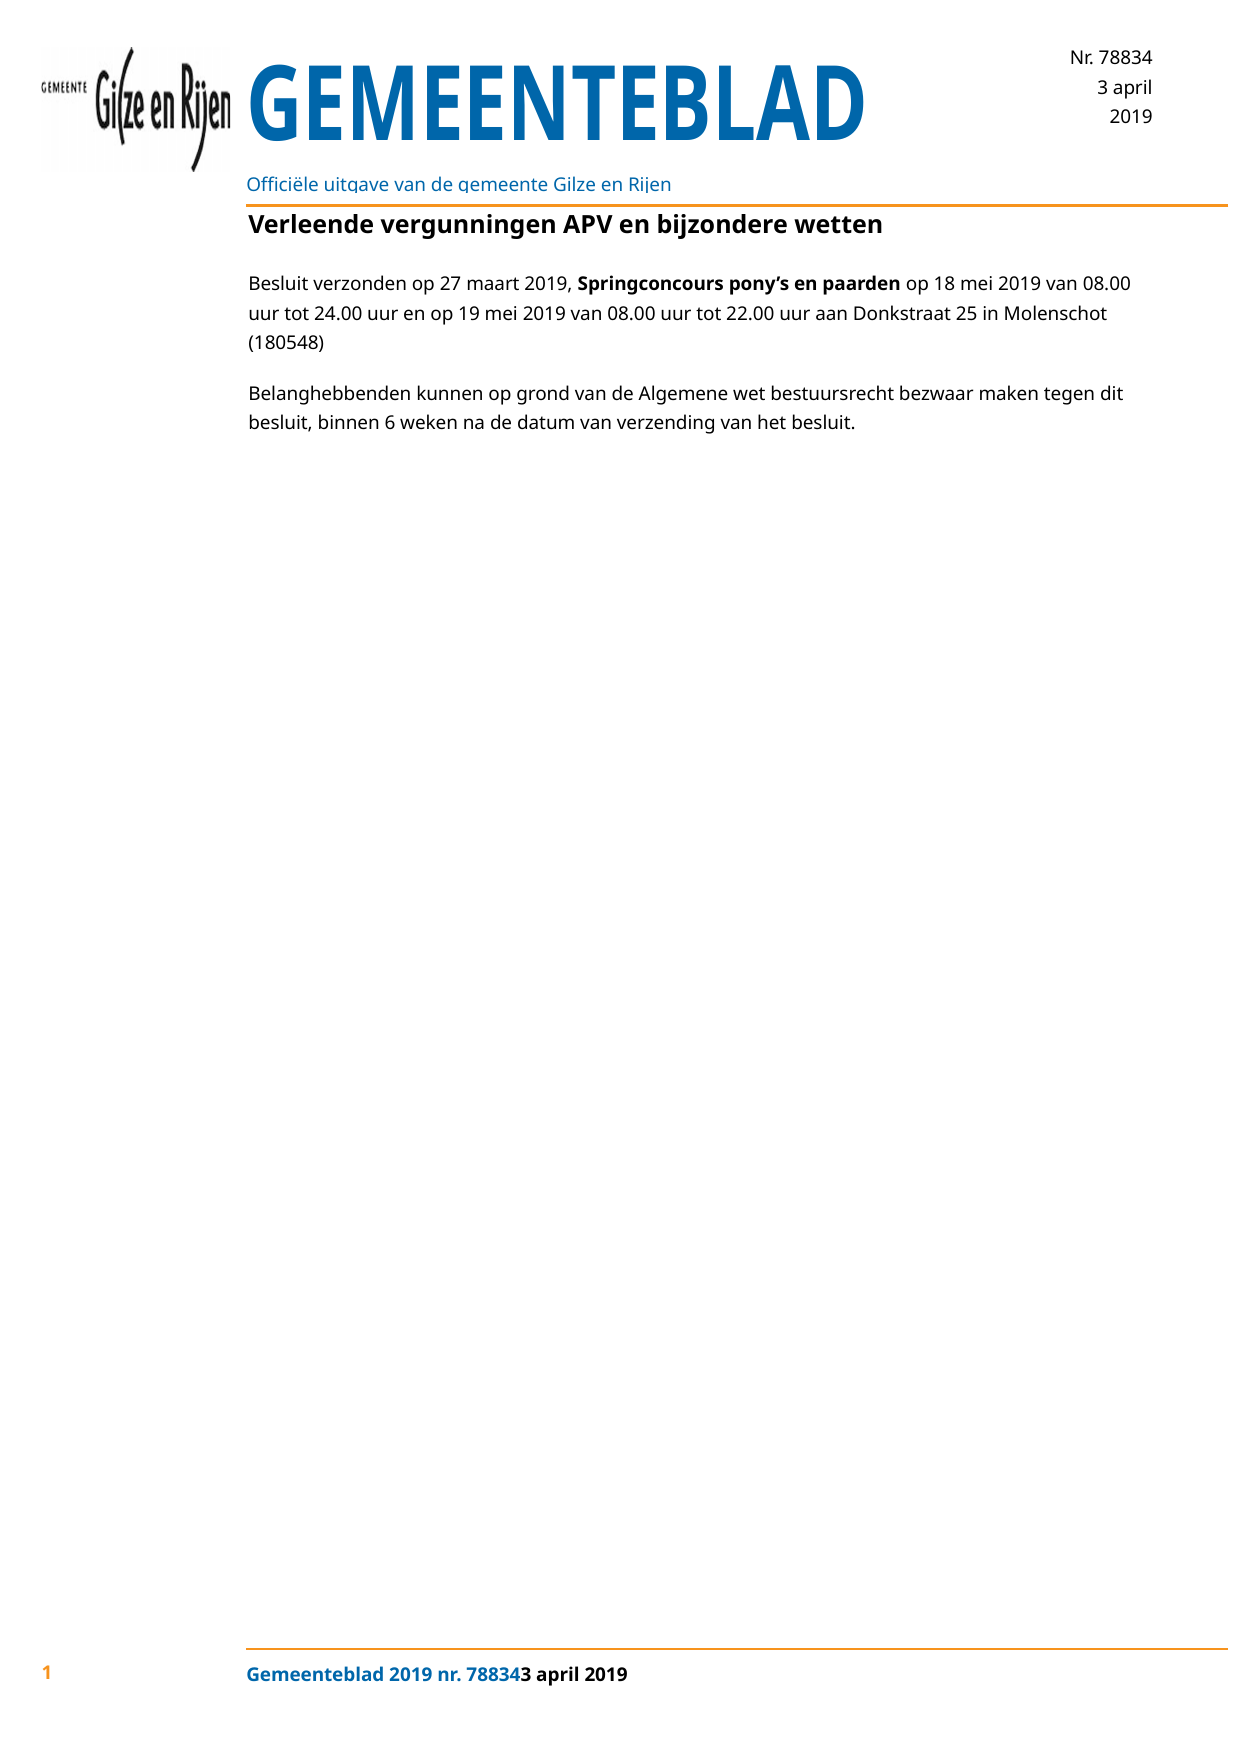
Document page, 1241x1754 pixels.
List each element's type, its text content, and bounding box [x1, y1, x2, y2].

picture [41, 47, 231, 172]
text Belanghebbenden kunnen op grond van de Algemene wet bestuursrecht bezwaar maken tegen dit besluit, binnen 6 weken na de datum van verzending van het besluit. [248, 380, 1152, 435]
text Besluit verzonden op 27 maart 2019, Springconcours pony’s en paarden op 18 mei 2019 van 08.00 uur tot 24.00 uur en op 19 mei 2019 van 08.00 uur tot 22.00 uur aan Donkstraat 25 in Molenschot (180548) [248, 270, 1152, 355]
text Verleende vergunningen APV en bijzondere wetten [248, 207, 1152, 241]
